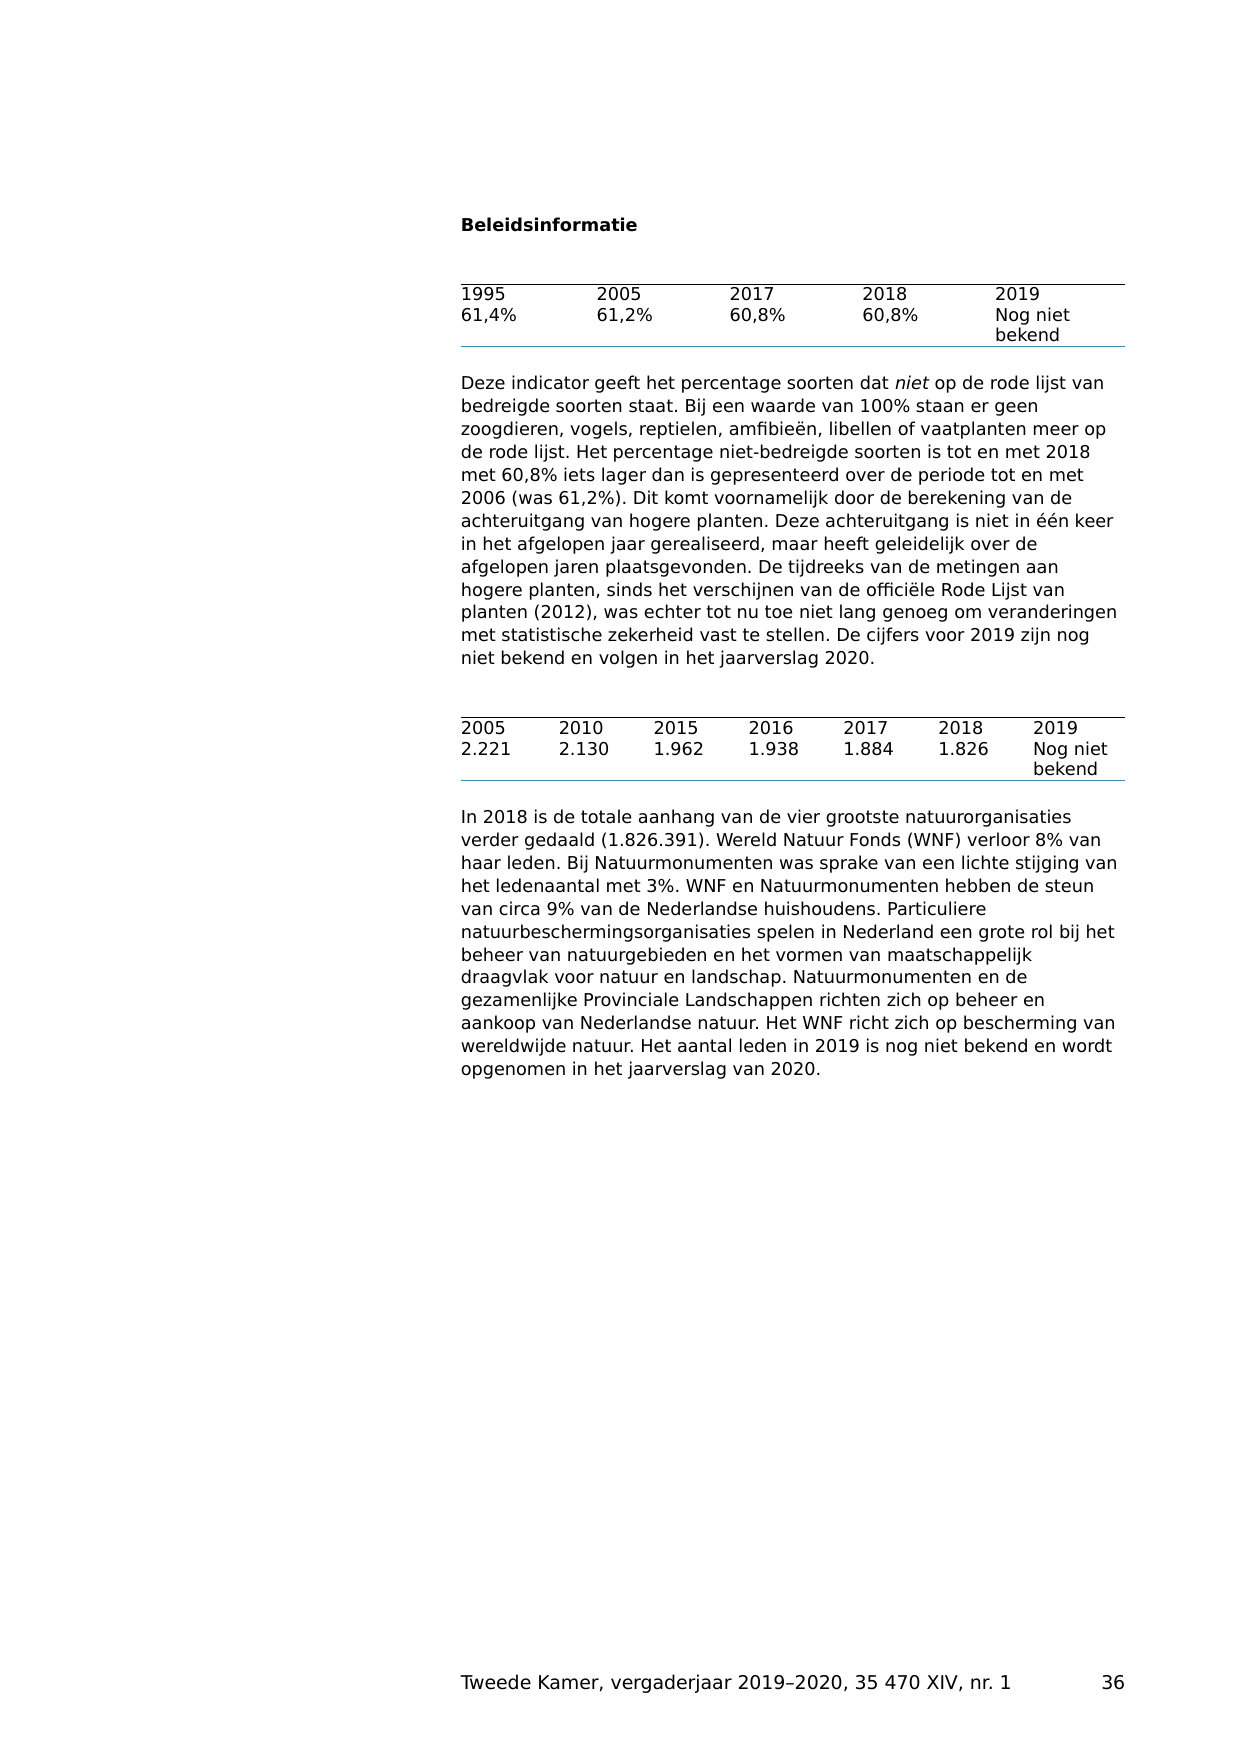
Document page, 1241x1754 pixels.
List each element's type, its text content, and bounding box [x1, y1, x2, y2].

table_cell 2017 [840, 718, 935, 738]
table_cell 2005 [461, 718, 556, 738]
text Deze indicator geeft het percentage soorten dat niet op de rode lijst van bedreigde soorten staat. Bij een waarde van 100% staan er geen zoogdieren, vogels, reptielen, amfibieën, libellen of vaatplanten meer op de rode lijst. Het percentage niet-bedreigde soorten is tot en met 2018 met 60,8% iets lager dan is gepresenteerd over de periode tot en met 2006 (was 61,2%). Dit komt voornamelijk door de berekening van de achteruitgang van hogere planten. Deze achteruitgang is niet in één keer in het afgelopen jaar gerealiseerd, maar heeft geleidelijk over de afgelopen jaren plaatsgevonden. De tijdreeks van de metingen aan hogere planten, sinds het verschijnen van de officiële Rode Lijst van planten (2012), was echter tot nu toe niet lang genoeg om veranderingen met statistische zekerheid vast te stellen. De cijfers voor 2019 zijn nog niet bekend en volgen in het jaarverslag 2020. [461, 371, 1125, 669]
table_cell 60,8% [859, 305, 992, 346]
table_header Aantal leden natuurbeschermingsorganisaties (x 1.000) [461, 692, 1125, 717]
table_cell Nog niet bekend [1030, 739, 1125, 780]
table_cell 2015 [650, 718, 745, 738]
table_cell 61,4% [461, 305, 593, 346]
table_cell Nog niet bekend [992, 305, 1125, 346]
table_cell 2019 [1030, 718, 1125, 738]
table_cell 2018 [935, 718, 1030, 738]
table_cell 2017 [726, 285, 859, 305]
table_cell 2.130 [556, 739, 650, 780]
table_cell 1.938 [745, 739, 840, 780]
table_cell 61,2% [594, 305, 726, 346]
table_cell 1995 [461, 285, 593, 305]
text Beleidsinformatie [461, 213, 1125, 236]
table_cell 60,8% [726, 305, 859, 346]
table_cell 1.826 [935, 739, 1030, 780]
table_cell 2016 [745, 718, 840, 738]
table_header Percentage niet bedreigde soorten [461, 259, 1125, 283]
text In 2018 is de totale aanhang van de vier grootste natuurorganisaties verder gedaald (1.826.391). Wereld Natuur Fonds (WNF) verloor 8% van haar leden. Bij Natuurmonumenten was sprake van een lichte stijging van het ledenaantal met 3%. WNF en Natuurmonumenten hebben de steun van circa 9% van de Nederlandse huishoudens. Particuliere natuurbeschermingsorganisaties spelen in Nederland een grote rol bij het beheer van natuurgebieden en het vormen van maatschappelijk draagvlak voor natuur en landschap. Natuurmonumenten en de gezamenlijke Provinciale Landschappen richten zich op beheer en aankoop van Nederlandse natuur. Het WNF richt zich op bescherming van wereldwijde natuur. Het aantal leden in 2019 is nog niet bekend en wordt opgenomen in het jaarverslag van 2020. [461, 805, 1125, 1080]
table_cell 2019 [992, 285, 1125, 305]
table_cell 2018 [859, 285, 992, 305]
table_cell 2005 [594, 285, 726, 305]
table_cell 1.962 [650, 739, 745, 780]
table_cell 1.884 [840, 739, 935, 780]
table_cell 2.221 [461, 739, 556, 780]
table_cell 2010 [556, 718, 650, 738]
